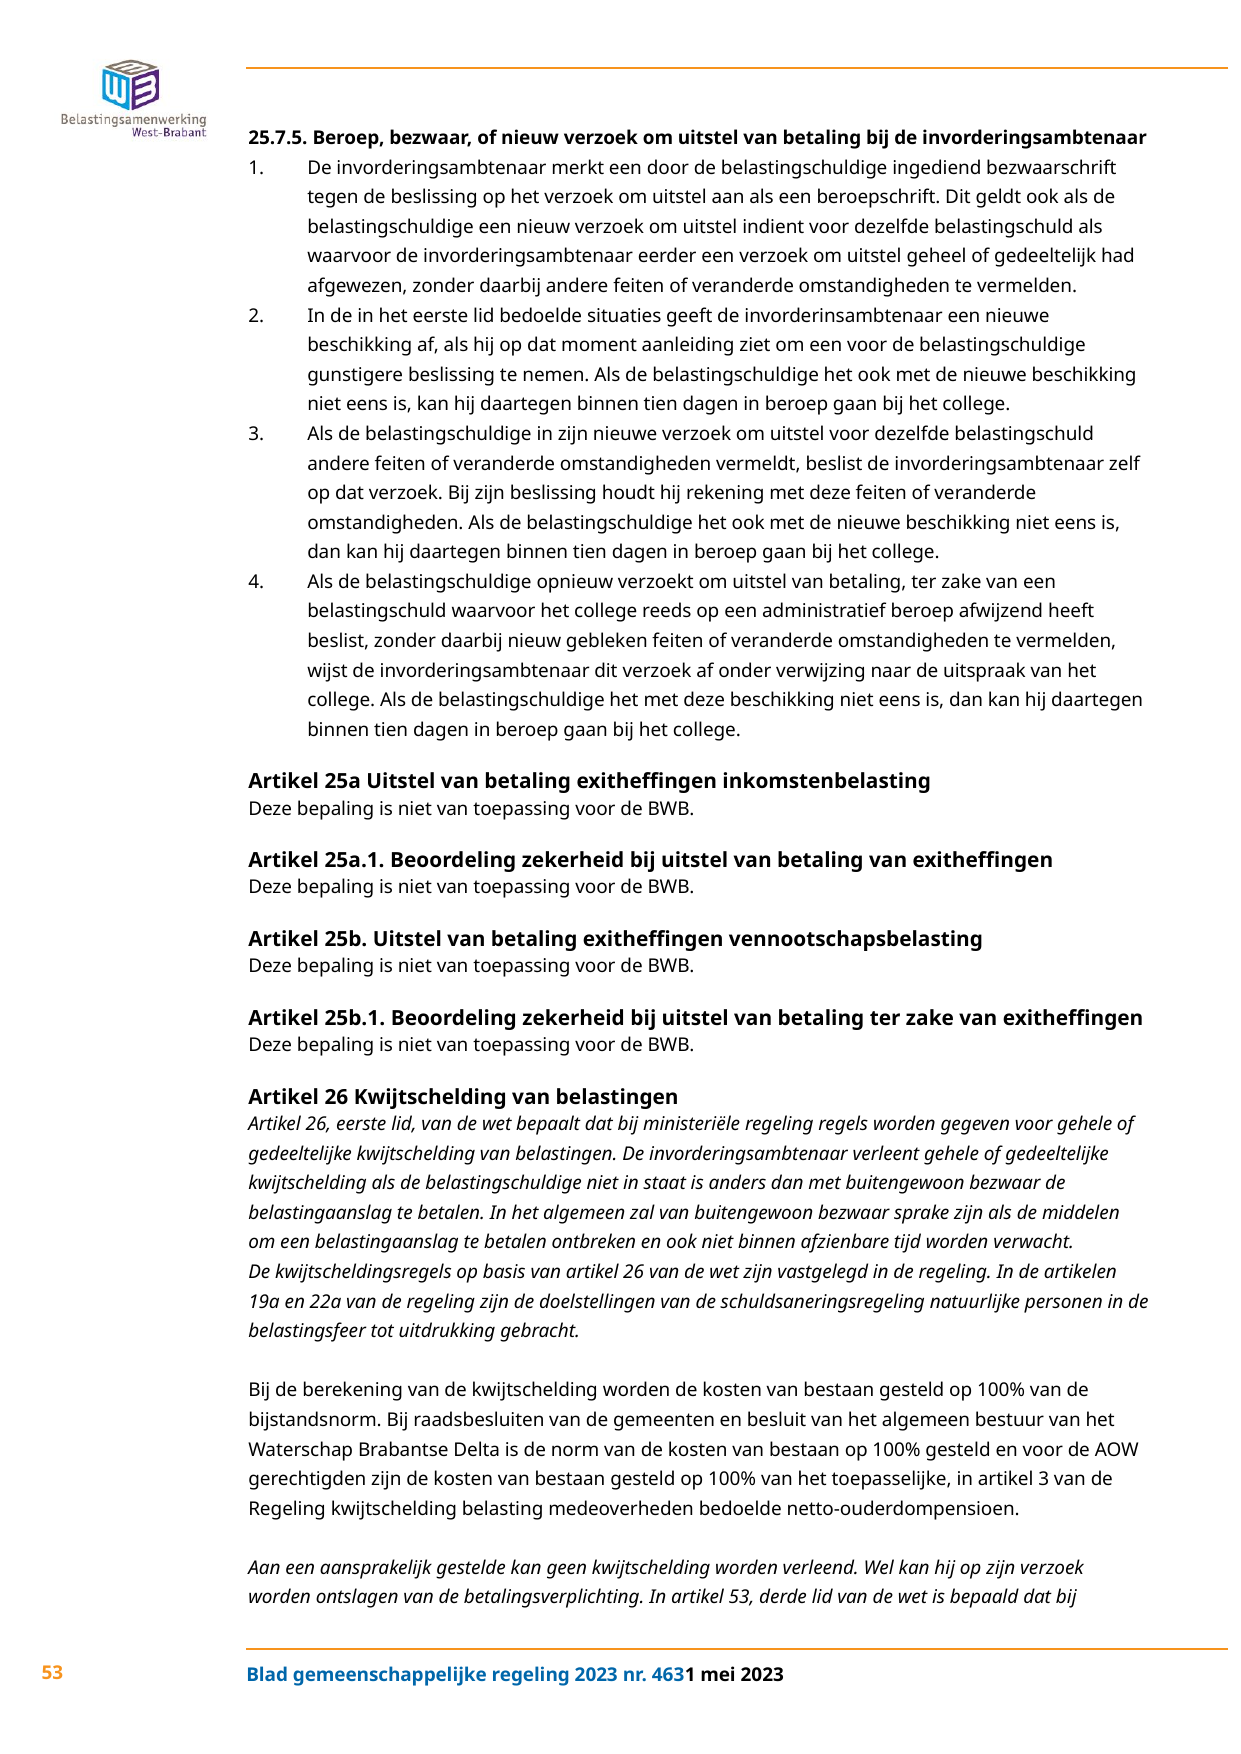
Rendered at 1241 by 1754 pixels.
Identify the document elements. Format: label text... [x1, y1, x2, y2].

list In de in het eerste lid bedoelde situaties geeft de invorderinsambtenaar een nieuwe beschikking af, als hij op dat moment aanleiding ziet om een voor de belastingschuldige gunstigere beslissing te nemen. Als de belastingschuldige het ook met de nieuwe beschikking niet eens is, kan hij daartegen binnen tien dagen in beroep gaan bij het college. [248, 302, 1152, 416]
text Artikel 25a Uitstel van betaling exitheffingen inkomstenbelasting [248, 766, 1152, 795]
text Artikel 25b.1. Beoordeling zekerheid bij uitstel van betaling ter zake van exitheffingen [248, 1003, 1152, 1031]
list De invorderingsambtenaar merkt een door de belastingschuldige ingediend bezwaarschrift tegen de beslissing op het verzoek om uitstel aan als een beroepschrift. Dit geldt ook als de belastingschuldige een nieuw verzoek om uitstel indient voor dezelfde belastingschuld als waarvoor de invorderingsambtenaar eerder een verzoek om uitstel geheel of gedeeltelijk had afgewezen, zonder daarbij andere feiten of veranderde omstandigheden te vermelden. [248, 154, 1152, 298]
text Deze bepaling is niet van toepassing voor de BWB. [248, 1031, 1152, 1057]
text Deze bepaling is niet van toepassing voor de BWB. [248, 795, 1152, 821]
text Artikel 26, eerste lid, van de wet bepaalt dat bij ministeriële regeling regels worden gegeven voor gehele of gedeeltelijke kwijtschelding van belastingen. De invorderingsambtenaar verleent gehele of gedeeltelijke kwijtschelding als de belastingschuldige niet in staat is anders dan met buitengewoon bezwaar de belastingaanslag te betalen. In het algemeen zal van buitengewoon bezwaar sprake zijn als de middelen om een belastingaanslag te betalen ontbreken en ook niet binnen afzienbare tijd worden verwacht. [248, 1110, 1152, 1254]
text Artikel 25b. Uitstel van betaling exitheffingen vennootschapsbelasting [248, 924, 1152, 953]
text Artikel 26 Kwijtschelding van belastingen [248, 1082, 1152, 1110]
text Artikel 25a.1. Beoordeling zekerheid bij uitstel van betaling van exitheffingen [248, 845, 1152, 874]
picture [41, 47, 231, 172]
text Deze bepaling is niet van toepassing voor de BWB. [248, 953, 1152, 978]
list Als de belastingschuldige opnieuw verzoekt om uitstel van betaling, ter zake van een belastingschuld waarvoor het college reeds op een administratief beroep afwijzend heeft beslist, zonder daarbij nieuw gebleken feiten of veranderde omstandigheden te vermelden, wijst de invorderingsambtenaar dit verzoek af onder verwijzing naar de uitspraak van het college. Als de belastingschuldige het met deze beschikking niet eens is, dan kan hij daartegen binnen tien dagen in beroep gaan bij het college. [248, 568, 1152, 742]
list Als de belastingschuldige in zijn nieuwe verzoek om uitstel voor dezelfde belastingschuld andere feiten of veranderde omstandigheden vermeldt, beslist de invorderingsambtenaar zelf op dat verzoek. Bij zijn beslissing houdt hij rekening met deze feiten of veranderde omstandigheden. Als de belastingschuldige het ook met de nieuwe beschikking niet eens is, dan kan hij daartegen binnen tien dagen in beroep gaan bij het college. [248, 420, 1152, 564]
text De kwijtscheldingsregels op basis van artikel 26 van de wet zijn vastgelegd in de regeling. In de artikelen 19a en 22a van de regeling zijn de doelstellingen van de schuldsaneringsregeling natuurlijke personen in de belastingsfeer tot uitdrukking gebracht. [248, 1258, 1152, 1343]
text Aan een aansprakelijk gestelde kan geen kwijtschelding worden verleend. Wel kan hij op zijn verzoek worden ontslagen van de betalingsverplichting. In artikel 53, derde lid van de wet is bepaald dat bij [248, 1554, 1152, 1609]
text Deze bepaling is niet van toepassing voor de BWB. [248, 874, 1152, 899]
text Bij de berekening van de kwijtschelding worden de kosten van bestaan gesteld op 100% van de bijstandsnorm. Bij raadsbesluiten van de gemeenten en besluit van het algemeen bestuur van het Waterschap Brabantse Delta is de norm van de kosten van bestaan op 100% gesteld en voor de AOW gerechtigden zijn de kosten van bestaan gesteld op 100% van het toepasselijke, in artikel 3 van de Regeling kwijtschelding belasting medeoverheden bedoelde netto-ouderdompensioen. [248, 1377, 1152, 1521]
text 25.7.5. Beroep, bezwaar, of nieuw verzoek om uitstel van betaling bij de invorderingsambtenaar [248, 124, 1152, 150]
